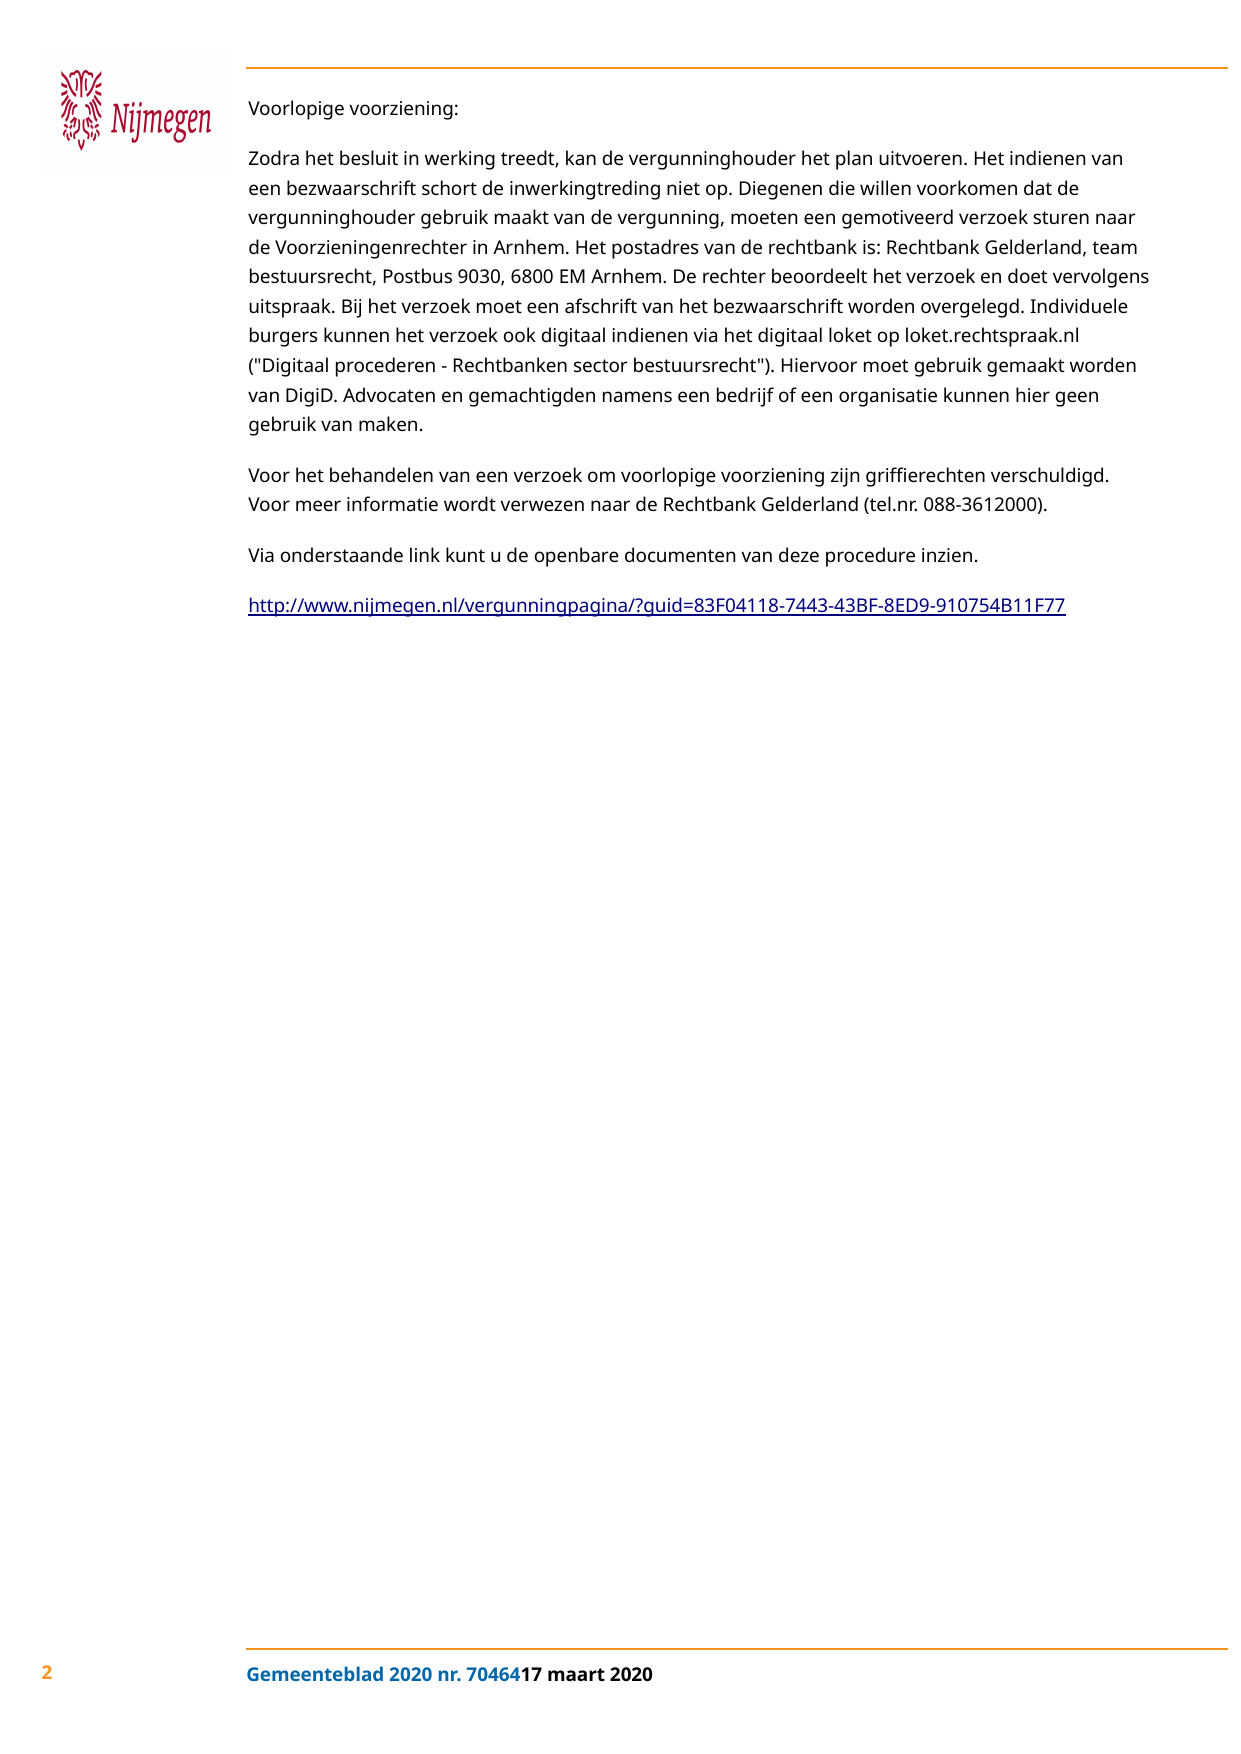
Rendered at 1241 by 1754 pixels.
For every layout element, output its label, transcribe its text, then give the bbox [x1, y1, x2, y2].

text http://www.nijmegen.nl/vergunningpagina/?guid=83F04118-7443-43BF-8ED9-910754B11F77 [248, 592, 1152, 618]
text Voorlopige voorziening: [248, 95, 1152, 121]
text Voor het behandelen van een verzoek om voorlopige voorziening zijn griffierechten verschuldigd. Voor meer informatie wordt verwezen naar de Rechtbank Gelderland (tel.nr. 088-3612000). [248, 462, 1152, 517]
text Zodra het besluit in werking treedt, kan de vergunninghouder het plan uitvoeren. Het indienen van een bezwaarschrift schort de inwerkingtreding niet op. Diegenen die willen voorkomen dat de vergunninghouder gebruik maakt van de vergunning, moeten een gemotiveerd verzoek sturen naar de Voorzieningenrechter in Arnhem. Het postadres van de rechtbank is: Rechtbank Gelderland, team bestuursrecht, Postbus 9030, 6800 EM Arnhem. De rechter beoordeelt het verzoek en doet vervolgens uitspraak. Bij het verzoek moet een afschrift van het bezwaarschrift worden overgelegd. Individuele burgers kunnen het verzoek ook digitaal indienen via het digitaal loket op loket.rechtspraak.nl ("Digitaal procederen - Rechtbanken sector bestuursrecht"). Hiervoor moet gebruik gemaakt worden van DigiD. Advocaten en gemachtigden namens een bedrijf of een organisatie kunnen hier geen gebruik van maken. [248, 145, 1152, 437]
text Via onderstaande link kunt u de openbare documenten van deze procedure inzien. [248, 542, 1152, 568]
picture [41, 47, 231, 172]
